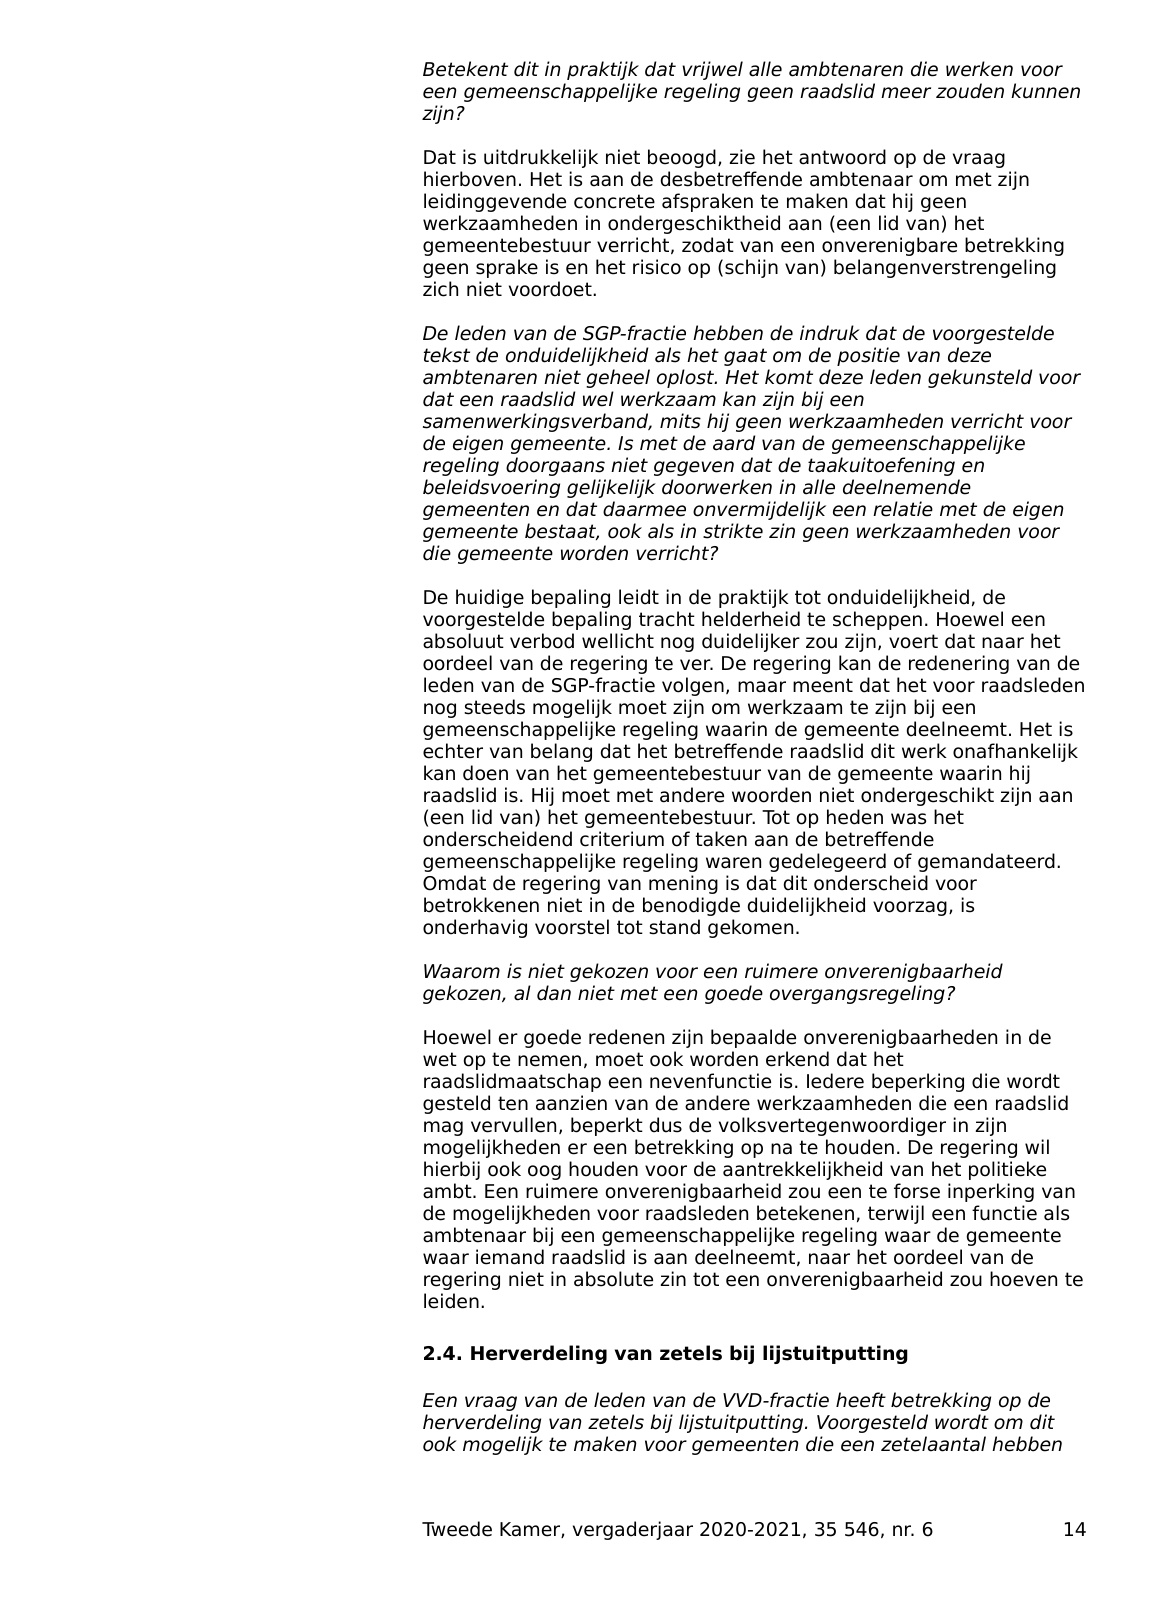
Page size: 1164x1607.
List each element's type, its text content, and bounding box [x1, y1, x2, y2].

text Een vraag van de leden van de VVD-fractie heeft betrekking op de herverdeling van zetels bij lijstuitputting. Voorgesteld wordt om dit ook mogelijk te maken voor gemeenten die een zetelaantal hebben [422, 1390, 1087, 1456]
text Hoewel er goede redenen zijn bepaalde onverenigbaarheden in de wet op te nemen, moet ook worden erkend dat het raadslidmaatschap een nevenfunctie is. Iedere beperking die wordt gesteld ten aanzien van de andere werkzaamheden die een raadslid mag vervullen, beperkt dus de volksvertegenwoordiger in zijn mogelijkheden er een betrekking op na te houden. De regering wil hierbij ook oog houden voor de aantrekkelijkheid van het politieke ambt. Een ruimere onverenigbaarheid zou een te forse inperking van de mogelijkheden voor raadsleden betekenen, terwijl een functie als ambtenaar bij een gemeenschappelijke regeling waar de gemeente waar iemand raadslid is aan deelneemt, naar het oordeel van de regering niet in absolute zin tot een onverenigbaarheid zou hoeven te leiden. [422, 1027, 1087, 1313]
text Waarom is niet gekozen voor een ruimere onverenigbaarheid gekozen, al dan niet met een goede overgangsregeling? [422, 961, 1087, 1005]
text De leden van de SGP-fractie hebben de indruk dat de voorgestelde tekst de onduidelijkheid als het gaat om de positie van deze ambtenaren niet geheel oplost. Het komt deze leden gekunsteld voor dat een raadslid wel werkzaam kan zijn bij een samenwerkingsverband, mits hij geen werkzaamheden verricht voor de eigen gemeente. Is met de aard van de gemeenschappelijke regeling doorgaans niet gegeven dat de taakuitoefening en beleidsvoering gelijkelijk doorwerken in alle deelnemende gemeenten en dat daarmee onvermijdelijk een relatie met de eigen gemeente bestaat, ook als in strikte zin geen werkzaamheden voor die gemeente worden verricht? [422, 323, 1087, 565]
subtitle 2.4. Herverdeling van zetels bij lijstuitputting [422, 1343, 1087, 1365]
text Betekent dit in praktijk dat vrijwel alle ambtenaren die werken voor een gemeenschappelijke regeling geen raadslid meer zouden kunnen zijn? [422, 59, 1087, 125]
text De huidige bepaling leidt in de praktijk tot onduidelijkheid, de voorgestelde bepaling tracht helderheid te scheppen. Hoewel een absoluut verbod wellicht nog duidelijker zou zijn, voert dat naar het oordeel van de regering te ver. De regering kan de redenering van de leden van de SGP-fractie volgen, maar meent dat het voor raadsleden nog steeds mogelijk moet zijn om werkzaam te zijn bij een gemeenschappelijke regeling waarin de gemeente deelneemt. Het is echter van belang dat het betreffende raadslid dit werk onafhankelijk kan doen van het gemeentebestuur van de gemeente waarin hij raadslid is. Hij moet met andere woorden niet ondergeschikt zijn aan (een lid van) het gemeentebestuur. Tot op heden was het onderscheidend criterium of taken aan de betreffende gemeenschappelijke regeling waren gedelegeerd of gemandateerd. Omdat de regering van mening is dat dit onderscheid voor betrokkenen niet in de benodigde duidelijkheid voorzag, is onderhavig voorstel tot stand gekomen. [422, 587, 1087, 939]
text Dat is uitdrukkelijk niet beoogd, zie het antwoord op de vraag hierboven. Het is aan de desbetreffende ambtenaar om met zijn leidinggevende concrete afspraken te maken dat hij geen werkzaamheden in ondergeschiktheid aan (een lid van) het gemeentebestuur verricht, zodat van een onverenigbare betrekking geen sprake is en het risico op (schijn van) belangenverstrengeling zich niet voordoet. [422, 147, 1087, 301]
